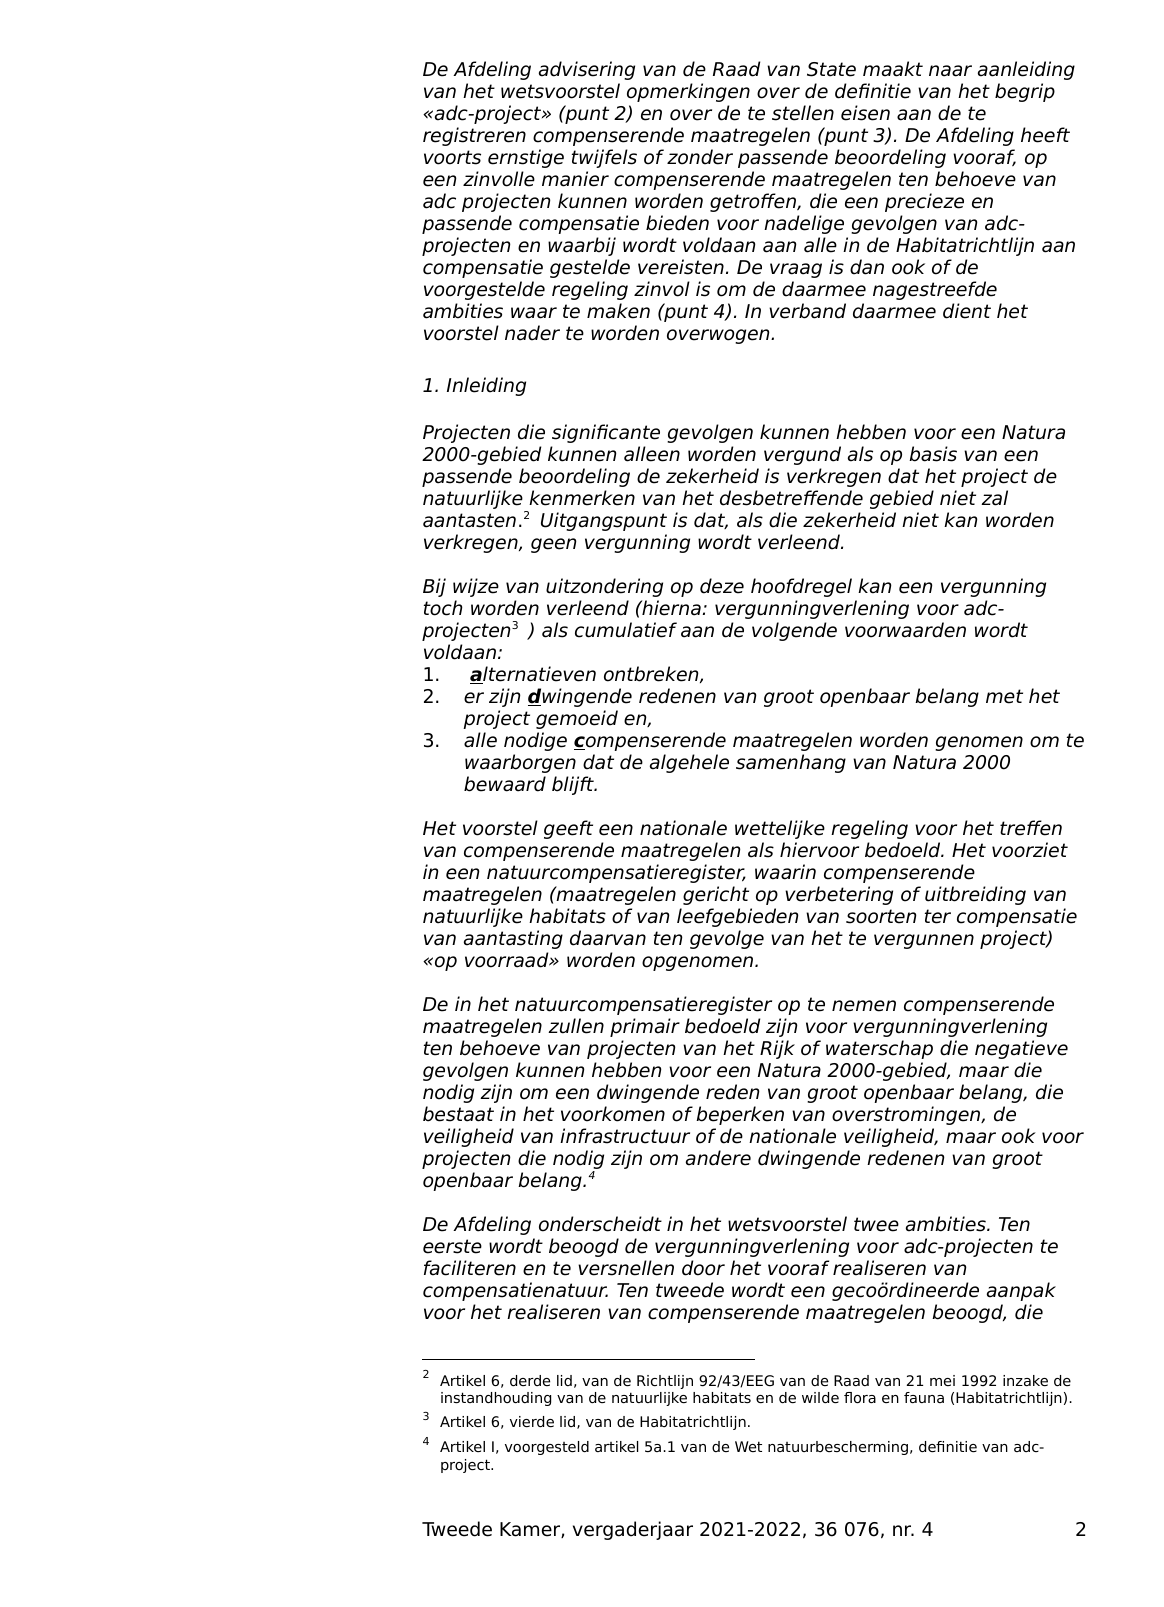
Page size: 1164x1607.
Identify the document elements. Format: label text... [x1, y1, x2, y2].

text 2. er zijn dwingende redenen van groot openbaar belang met het project gemoeid en, [422, 686, 1087, 730]
text Artikel 6, derde lid, van de Richtlijn 92/43/EEG van de Raad van 21 mei 1992 inzake de instandhouding van de natuurlijke habitats en de wilde flora en fauna (Habitatrichtlijn). [422, 1368, 1087, 1407]
subtitle 1. Inleiding [422, 375, 1087, 397]
text Artikel I, voorgesteld artikel 5a.1 van de Wet natuurbescherming, definitie van adc-project. [422, 1435, 1087, 1474]
text De in het natuurcompensatieregister op te nemen compenserende maatregelen zullen primair bedoeld zijn voor vergunningverlening ten behoeve van projecten van het Rijk of waterschap die negatieve gevolgen kunnen hebben voor een Natura 2000-gebied, maar die nodig zijn om een dwingende reden van groot openbaar belang, die bestaat in het voorkomen of beperken van overstromingen, de veiligheid van infrastructuur of de nationale veiligheid, maar ook voor projecten die nodig zijn om andere dwingende redenen van groot openbaar belang. [422, 994, 1087, 1192]
text De Afdeling onderscheidt in het wetsvoorstel twee ambities. Ten eerste wordt beoogd de vergunningverlening voor adc-projecten te faciliteren en te versnellen door het vooraf realiseren van compensatienatuur. Ten tweede wordt een gecoördineerde aanpak voor het realiseren van compenserende maatregelen beoogd, die [422, 1214, 1087, 1324]
text Het voorstel geeft een nationale wettelijke regeling voor het treffen van compenserende maatregelen als hiervoor bedoeld. Het voorziet in een natuurcompensatieregister, waarin compenserende maatregelen (maatregelen gericht op verbetering of uitbreiding van natuurlijke habitats of van leefgebieden van soorten ter compensatie van aantasting daarvan ten gevolge van het te vergunnen project) «op voorraad» worden opgenomen. [422, 818, 1087, 972]
text Artikel 6, vierde lid, van de Habitatrichtlijn. [422, 1410, 1087, 1432]
text De Afdeling advisering van de Raad van State maakt naar aanleiding van het wetsvoorstel opmerkingen over de definitie van het begrip «adc-project» (punt 2) en over de te stellen eisen aan de te registreren compenserende maatregelen (punt 3). De Afdeling heeft voorts ernstige twijfels of zonder passende beoordeling vooraf, op een zinvolle manier compenserende maatregelen ten behoeve van adc projecten kunnen worden getroffen, die een precieze en passende compensatie bieden voor nadelige gevolgen van adc-projecten en waarbij wordt voldaan aan alle in de Habitatrichtlijn aan compensatie gestelde vereisten. De vraag is dan ook of de voorgestelde regeling zinvol is om de daarmee nagestreefde ambities waar te maken (punt 4). In verband daarmee dient het voorstel nader te worden overwogen. [422, 59, 1087, 345]
text 1. alternatieven ontbreken, [422, 664, 1087, 686]
text Bij wijze van uitzondering op deze hoofdregel kan een vergunning toch worden verleend (hierna: vergunningverlening voor adc-projecten ) als cumulatief aan de volgende voorwaarden wordt voldaan: [422, 576, 1087, 664]
text Projecten die significante gevolgen kunnen hebben voor een Natura 2000-gebied kunnen alleen worden vergund als op basis van een passende beoordeling de zekerheid is verkregen dat het project de natuurlijke kenmerken van het desbetreffende gebied niet zal aantasten. Uitgangspunt is dat, als die zekerheid niet kan worden verkregen, geen vergunning wordt verleend. [422, 422, 1087, 554]
text 3. alle nodige compenserende maatregelen worden genomen om te waarborgen dat de algehele samenhang van Natura 2000 bewaard blijft. [422, 730, 1087, 796]
